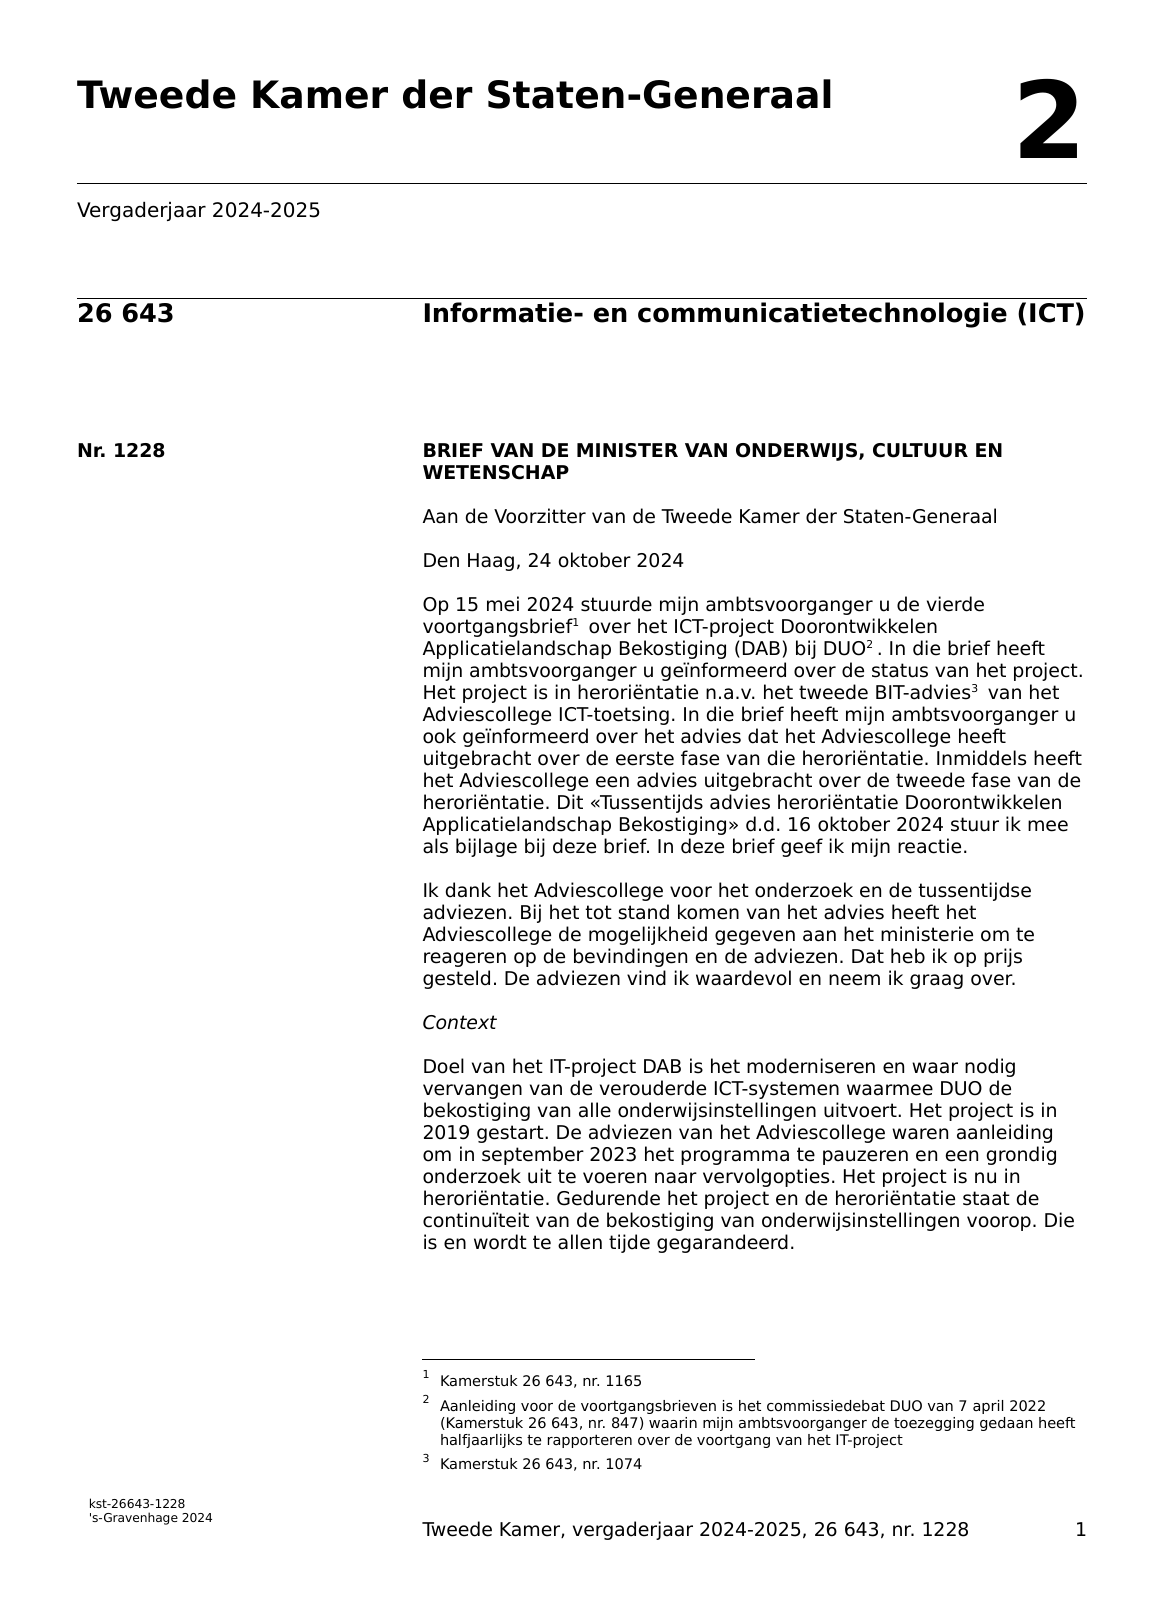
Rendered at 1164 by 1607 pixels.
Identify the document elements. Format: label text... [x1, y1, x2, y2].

table_header 2 [886, 59, 1087, 183]
text 's-Gravenhage 2024 [88, 1511, 323, 1525]
text Aanleiding voor de voortgangsbrieven is het commissiedebat DUO van 7 april 2022 (Kamerstuk 26 643, nr. 847) waarin mijn ambtsvoorganger de toezegging gedaan heeft halfjaarlijks te rapporteren over de voortgang van het IT-project [422, 1393, 1087, 1449]
subtitle 26 643 Informatie- en communicatietechnologie (ICT) [77, 299, 1087, 329]
text Den Haag, 24 oktober 2024 [422, 550, 1087, 572]
text Kamerstuk 26 643, nr. 1074 [422, 1452, 1087, 1474]
text Aan de Voorzitter van de Tweede Kamer der Staten-Generaal [422, 506, 1087, 528]
text kst-26643-1228 [88, 1497, 323, 1511]
text Doel van het IT-project DAB is het moderniseren en waar nodig vervangen van de verouderde ICT-systemen waarmee DUO de bekostiging van alle onderwijsinstellingen uitvoert. Het project is in 2019 gestart. De adviezen van het Adviescollege waren aanleiding om in september 2023 het programma te pauzeren en een grondig onderzoek uit te voeren naar vervolgopties. Het project is nu in heroriëntatie. Gedurende het project en de heroriëntatie staat de continuïteit van de bekostiging van onderwijsinstellingen voorop. Die is en wordt te allen tijde gegarandeerd. [422, 1056, 1087, 1254]
table_cell Vergaderjaar 2024-2025 [77, 184, 1087, 298]
text Ik dank het Adviescollege voor het onderzoek en de tussentijdse adviezen. Bij het tot stand komen van het advies heeft het Adviescollege de mogelijkheid gegeven aan het ministerie om te reageren op de bevindingen en de adviezen. Dat heb ik op prijs gesteld. De adviezen vind ik waardevol en neem ik graag over. [422, 880, 1087, 990]
table_header Tweede Kamer der Staten-Generaal [77, 59, 886, 183]
text Kamerstuk 26 643, nr. 1165 [422, 1368, 1087, 1391]
subtitle Nr. 1228 BRIEF VAN DE MINISTER VAN ONDERWIJS, CULTUUR EN WETENSCHAP [77, 440, 1087, 484]
subtitle Context [422, 1012, 1087, 1034]
text Op 15 mei 2024 stuurde mijn ambtsvoorganger u de vierde voortgangsbrief over het ICT-project Doorontwikkelen Applicatielandschap Bekostiging (DAB) bij DUO. In die brief heeft mijn ambtsvoorganger u geïnformeerd over de status van het project. Het project is in heroriëntatie n.a.v. het tweede BIT-advies van het Adviescollege ICT-toetsing. In die brief heeft mijn ambtsvoorganger u ook geïnformeerd over het advies dat het Adviescollege heeft uitgebracht over de eerste fase van die heroriëntatie. Inmiddels heeft het Adviescollege een advies uitgebracht over de tweede fase van de heroriëntatie. Dit «Tussentijds advies heroriëntatie Doorontwikkelen Applicatielandschap Bekostiging» d.d. 16 oktober 2024 stuur ik mee als bijlage bij deze brief. In deze brief geef ik mijn reactie. [422, 594, 1087, 858]
